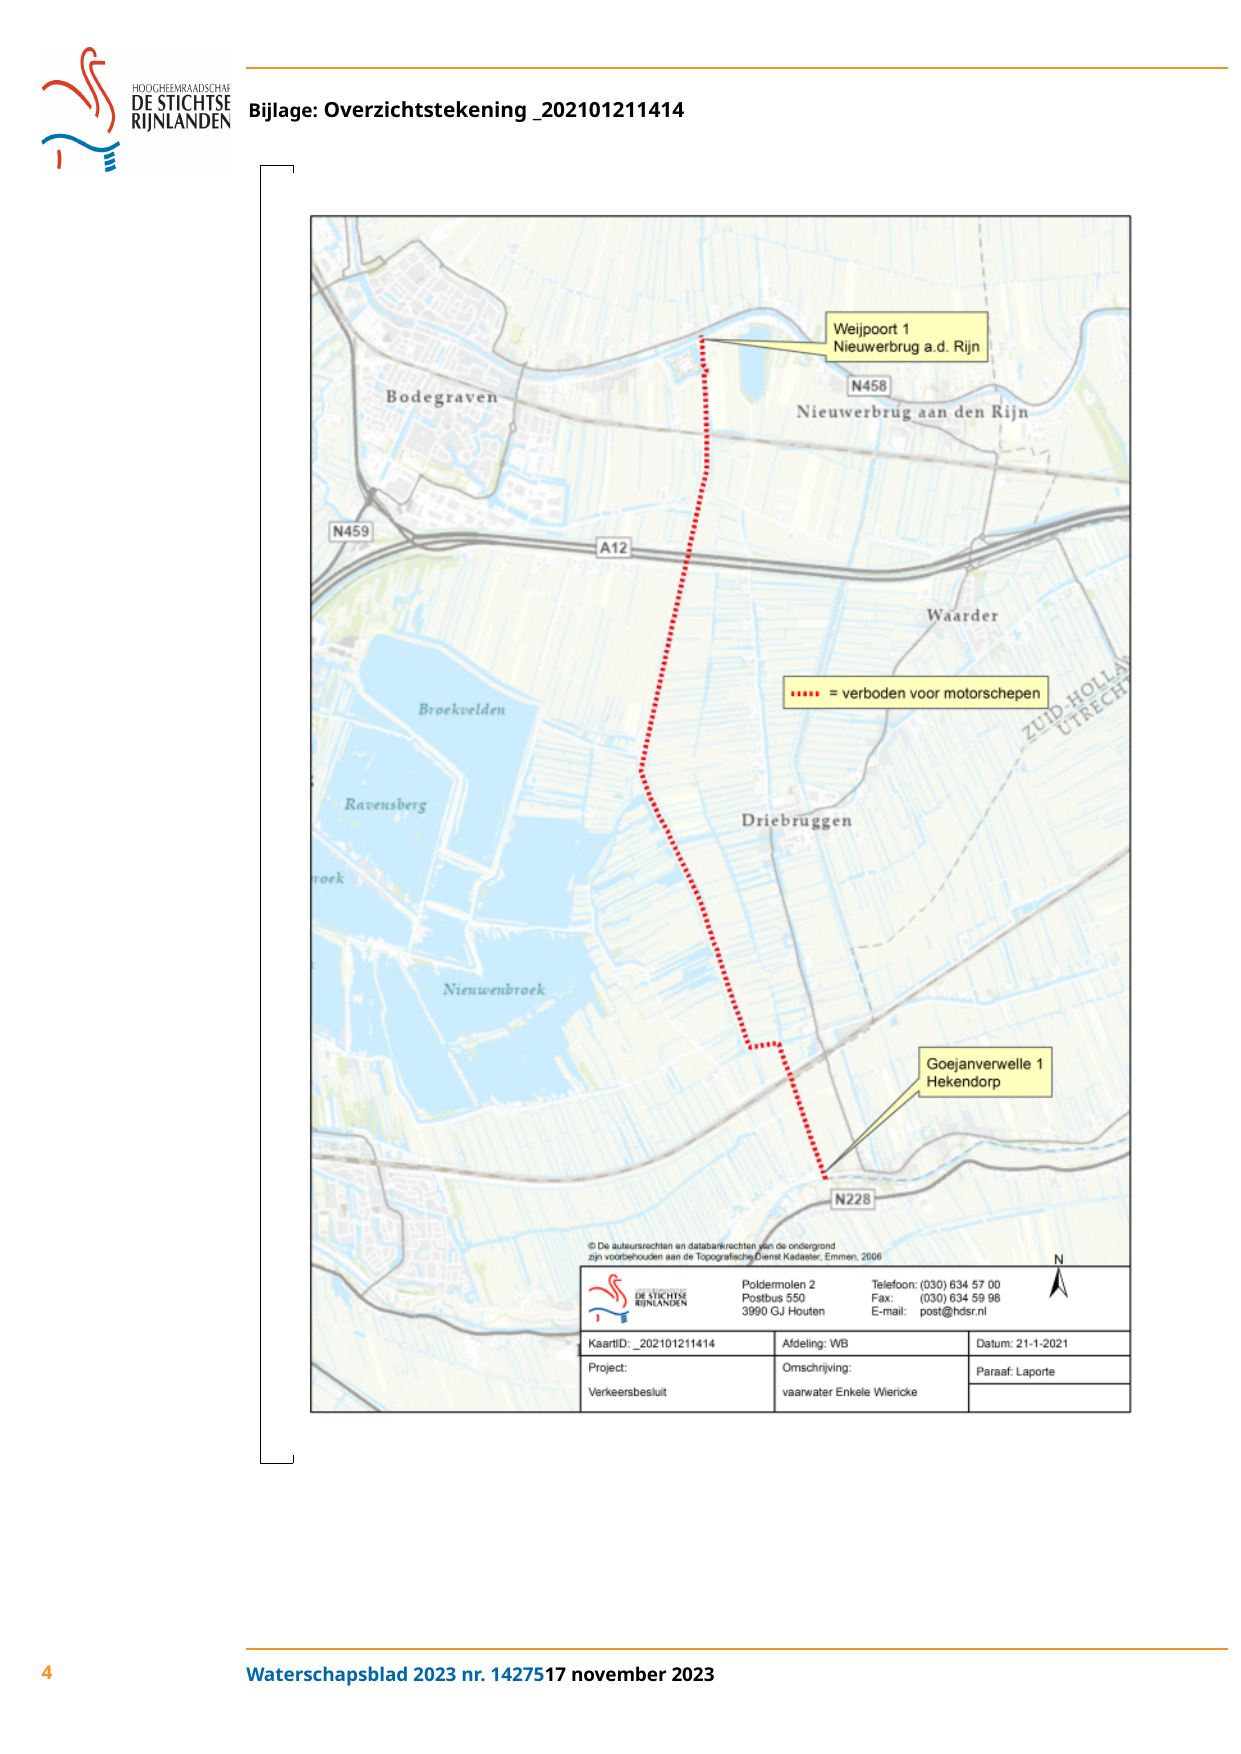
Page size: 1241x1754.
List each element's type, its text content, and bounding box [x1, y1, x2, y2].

text Bijlage: Overzichtstekening _202101211414 [248, 95, 1152, 123]
picture [268, 173, 1173, 1455]
picture [41, 47, 231, 172]
